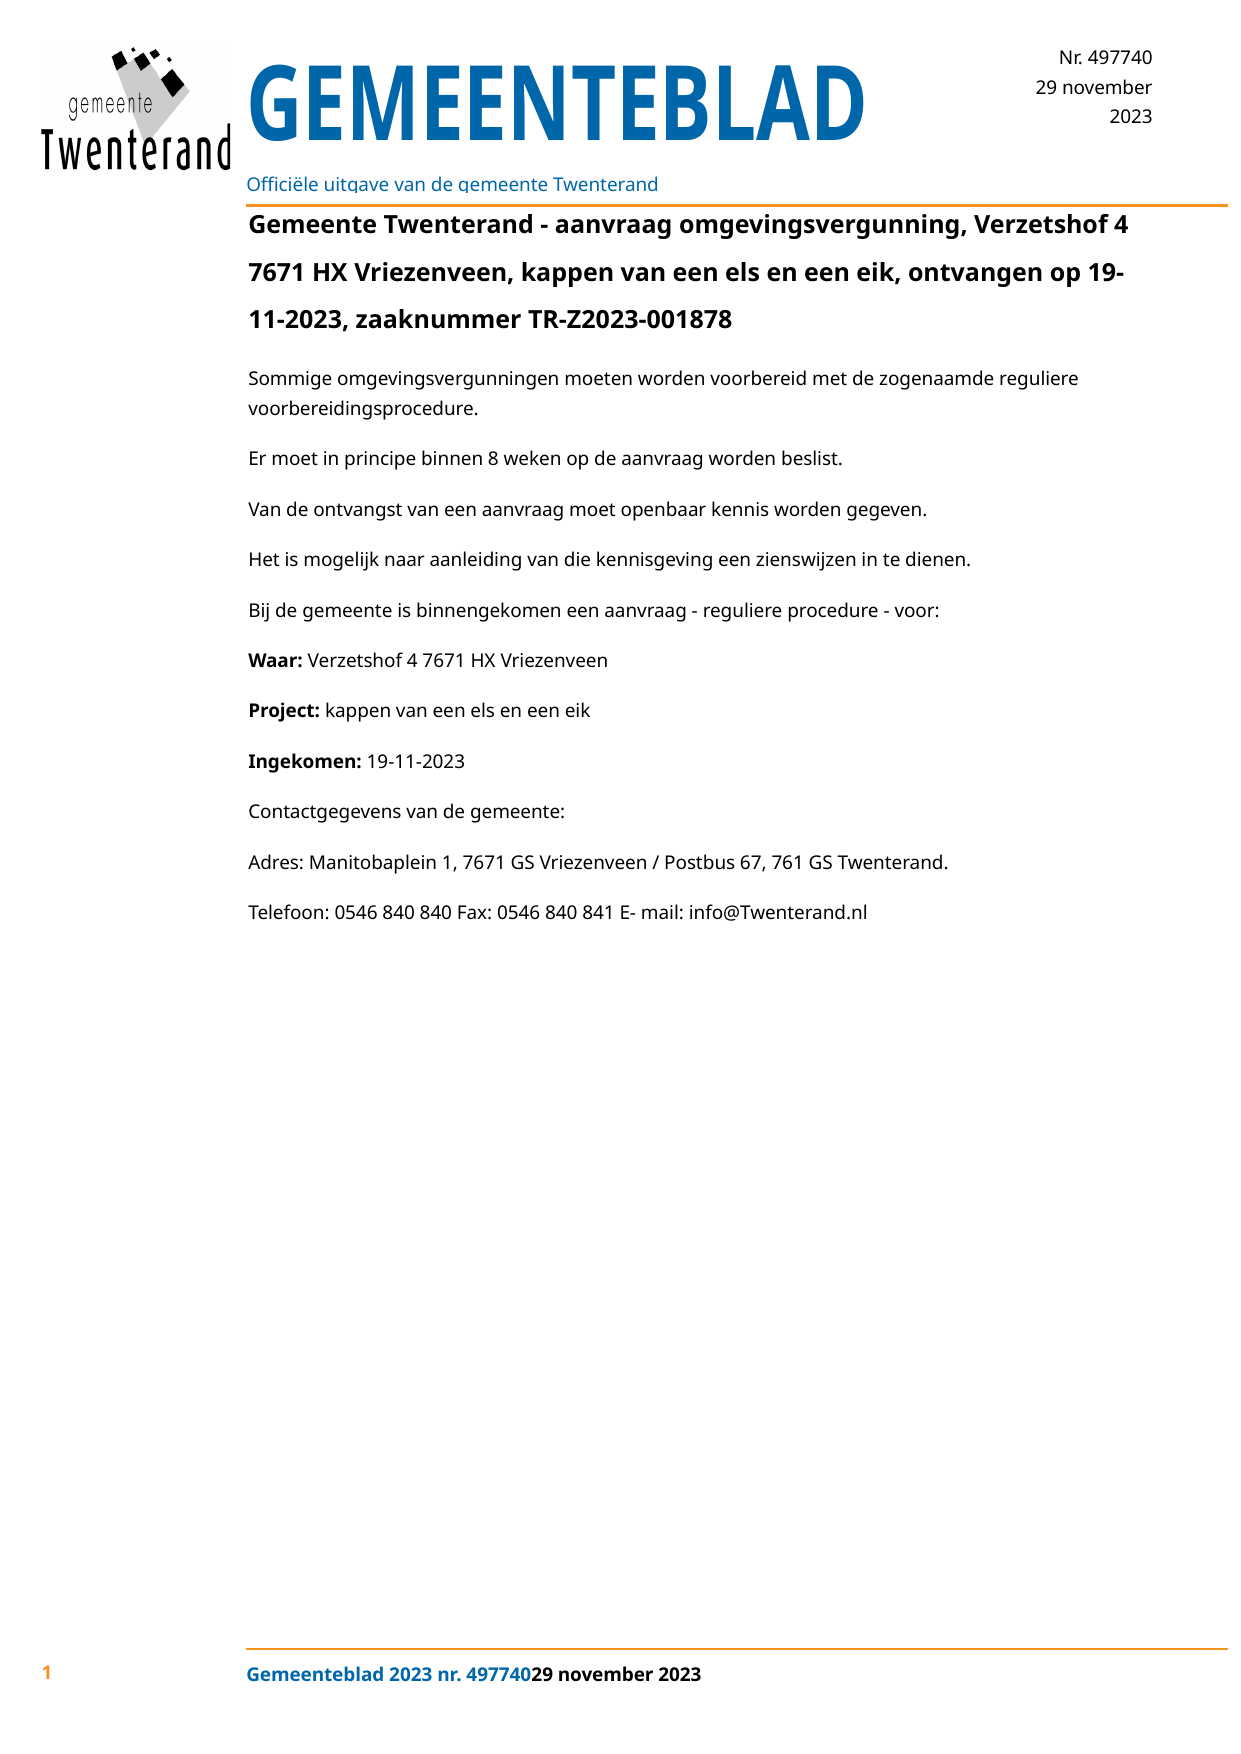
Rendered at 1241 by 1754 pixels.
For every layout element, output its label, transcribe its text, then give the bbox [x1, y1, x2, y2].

picture [41, 47, 231, 172]
text Er moet in principe binnen 8 weken op de aanvraag worden beslist. [248, 446, 1152, 471]
text Project: kappen van een els en een eik [248, 698, 1152, 723]
text Gemeente Twenterand - aanvraag omgevingsvergunning, Verzetshof 4 7671 HX Vriezenveen, kappen van een els en een eik, ontvangen op 19-11-2023, zaaknummer TR-Z2023-001878 [248, 207, 1152, 336]
text Contactgegevens van de gemeente: [248, 798, 1152, 824]
text Waar: Verzetshof 4 7671 HX Vriezenveen [248, 647, 1152, 673]
text Adres: Manitobaplein 1, 7671 GS Vriezenveen / Postbus 67, 761 GS Twenterand. [248, 849, 1152, 874]
text Sommige omgevingsvergunningen moeten worden voorbereid met de zogenaamde reguliere voorbereidingsprocedure. [248, 366, 1152, 421]
text Ingekomen: 19-11-2023 [248, 748, 1152, 774]
text Van de ontvangst van een aanvraag moet openbaar kennis worden gegeven. [248, 496, 1152, 522]
text Het is mogelijk naar aanleiding van die kennisgeving een zienswijzen in te dienen. [248, 546, 1152, 572]
text Telefoon: 0546 840 840 Fax: 0546 840 841 E- mail: info@Twenterand.nl [248, 899, 1152, 925]
text Bij de gemeente is binnengekomen een aanvraag - reguliere procedure - voor: [248, 597, 1152, 622]
